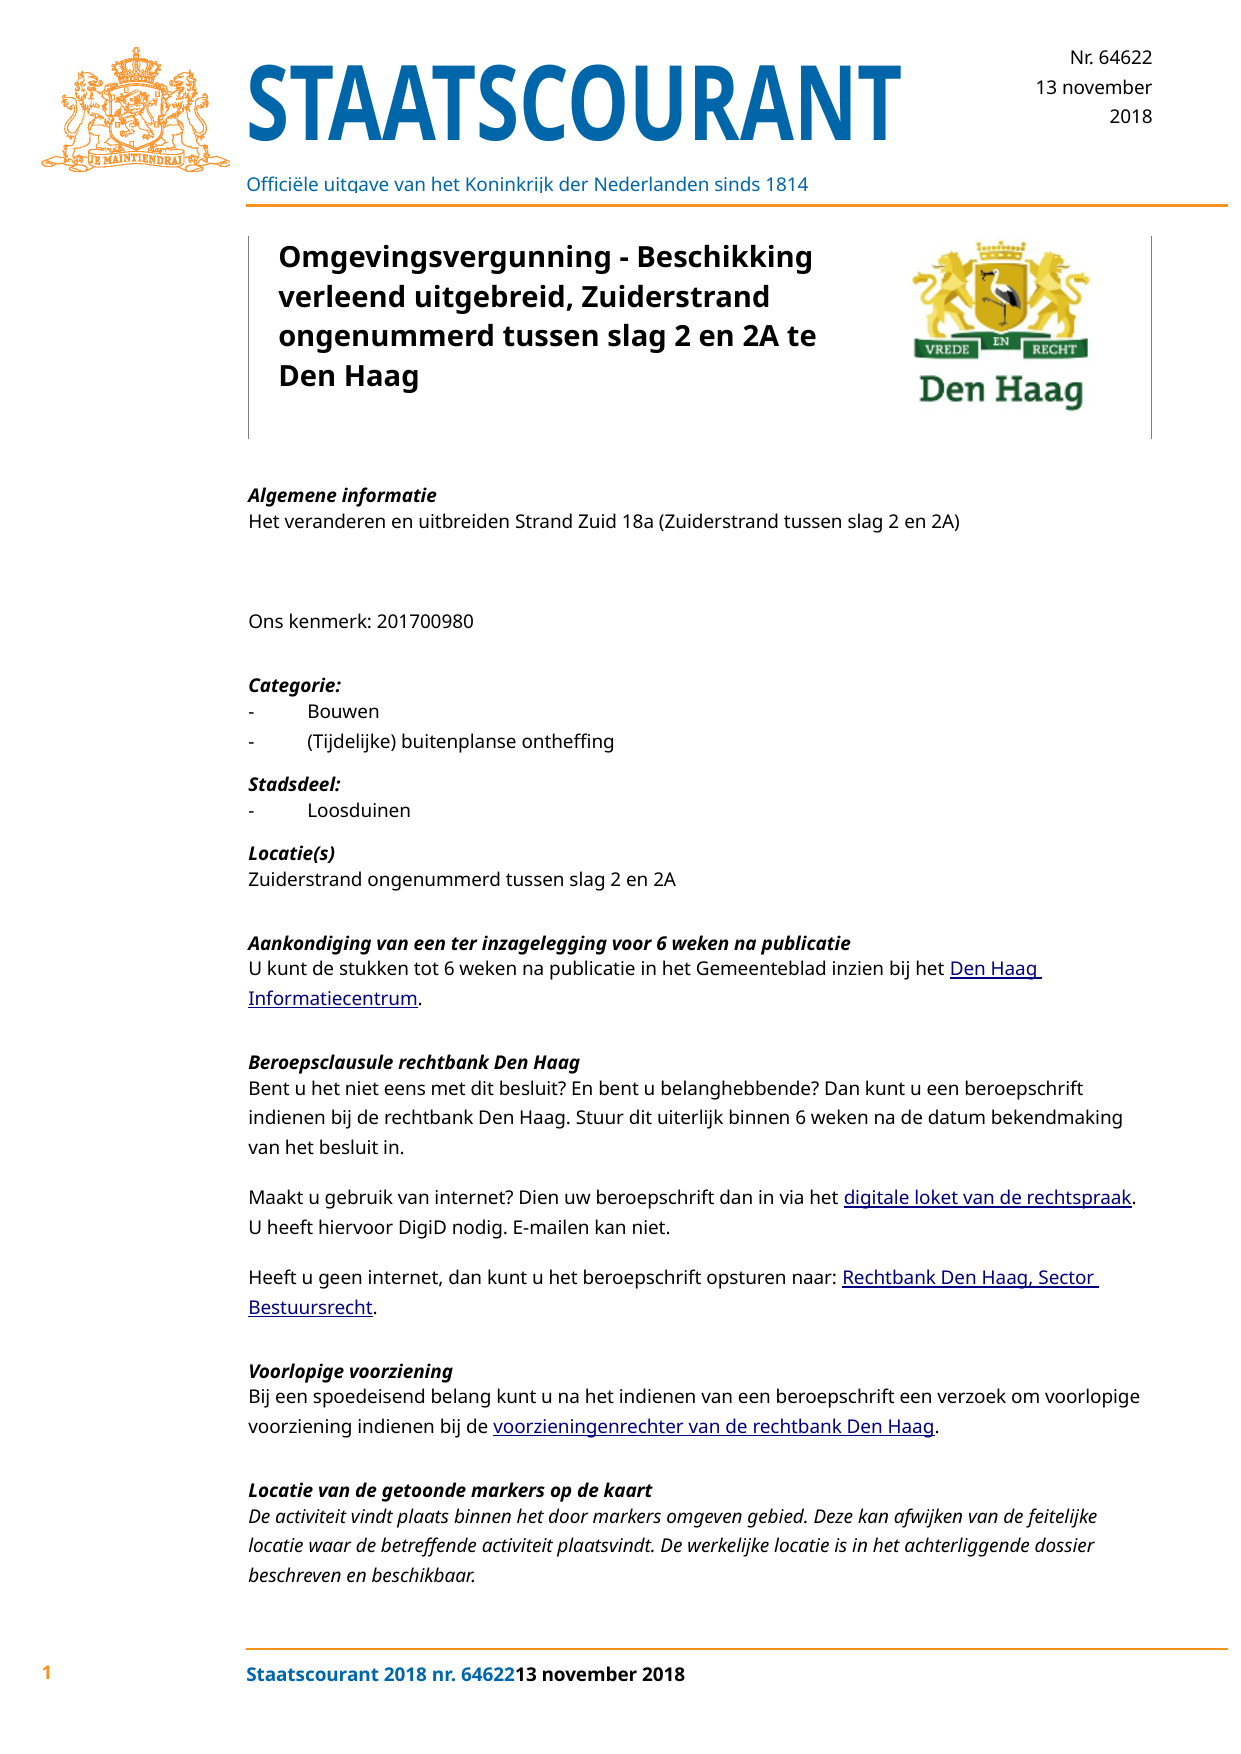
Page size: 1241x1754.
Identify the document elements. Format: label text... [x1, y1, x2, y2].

list (Tijdelijke) buitenplanse ontheffing [248, 728, 1152, 754]
text Categorie: [248, 673, 1152, 698]
text Algemene informatie [248, 482, 1152, 508]
text Voorlopige voorziening [248, 1358, 1152, 1383]
text Bent u het niet eens met dit besluit? En bent u belanghebbende? Dan kunt u een beroepschrift indienen bij de rechtbank Den Haag. Stuur dit uiterlijk binnen 6 weken na de datum bekendmaking van het besluit in. [248, 1075, 1152, 1159]
table_header Omgevingsvergunning - Beschikking verleend uitgebreid, Zuiderstrand ongenummerd tussen slag 2 en 2A te Den Haag [249, 236, 850, 439]
table_header [850, 236, 899, 413]
text Ons kenmerk: 201700980 [248, 609, 1152, 634]
table_header [1103, 236, 1151, 413]
picture [899, 236, 1103, 414]
text De activiteit vindt plaats binnen het door markers omgeven gebied. Deze kan afwijken van de feitelijke locatie waar de betreffende activiteit plaatsvindt. De werkelijke locatie is in het achterliggende dossier beschreven en beschikbaar. [248, 1503, 1152, 1588]
text Locatie(s) [248, 840, 1152, 866]
picture [41, 47, 231, 172]
text Maakt u gebruik van internet? Dien uw beroepschrift dan in via het digitale loket van de rechtspraak. U heeft hiervoor DigiD nodig. E-mailen kan niet. [248, 1184, 1152, 1239]
text Zuiderstrand ongenummerd tussen slag 2 en 2A [248, 866, 1152, 891]
table_header [850, 414, 1151, 439]
list Loosduinen [248, 797, 1152, 823]
text Het veranderen en uitbreiden Strand Zuid 18a (Zuiderstrand tussen slag 2 en 2A) [248, 508, 1152, 534]
text Aankondiging van een ter inzagelegging voor 6 weken na publicatie [248, 930, 1152, 955]
list Bouwen [248, 698, 1152, 724]
text Stadsdeel: [248, 771, 1152, 797]
text Bij een spoedeisend belang kunt u na het indienen van een beroepschrift een verzoek om voorlopige voorziening indienen bij de voorzieningenrechter van de rechtbank Den Haag. [248, 1383, 1152, 1439]
text Locatie van de getoonde markers op de kaart [248, 1477, 1152, 1503]
text U kunt de stukken tot 6 weken na publicatie in het Gemeenteblad inzien bij het Den Haag Informatiecentrum. [248, 955, 1152, 1011]
text Heeft u geen internet, dan kunt u het beroepschrift opsturen naar: Rechtbank Den Haag, Sector Bestuursrecht. [248, 1264, 1152, 1319]
text Beroepsclausule rechtbank Den Haag [248, 1049, 1152, 1075]
